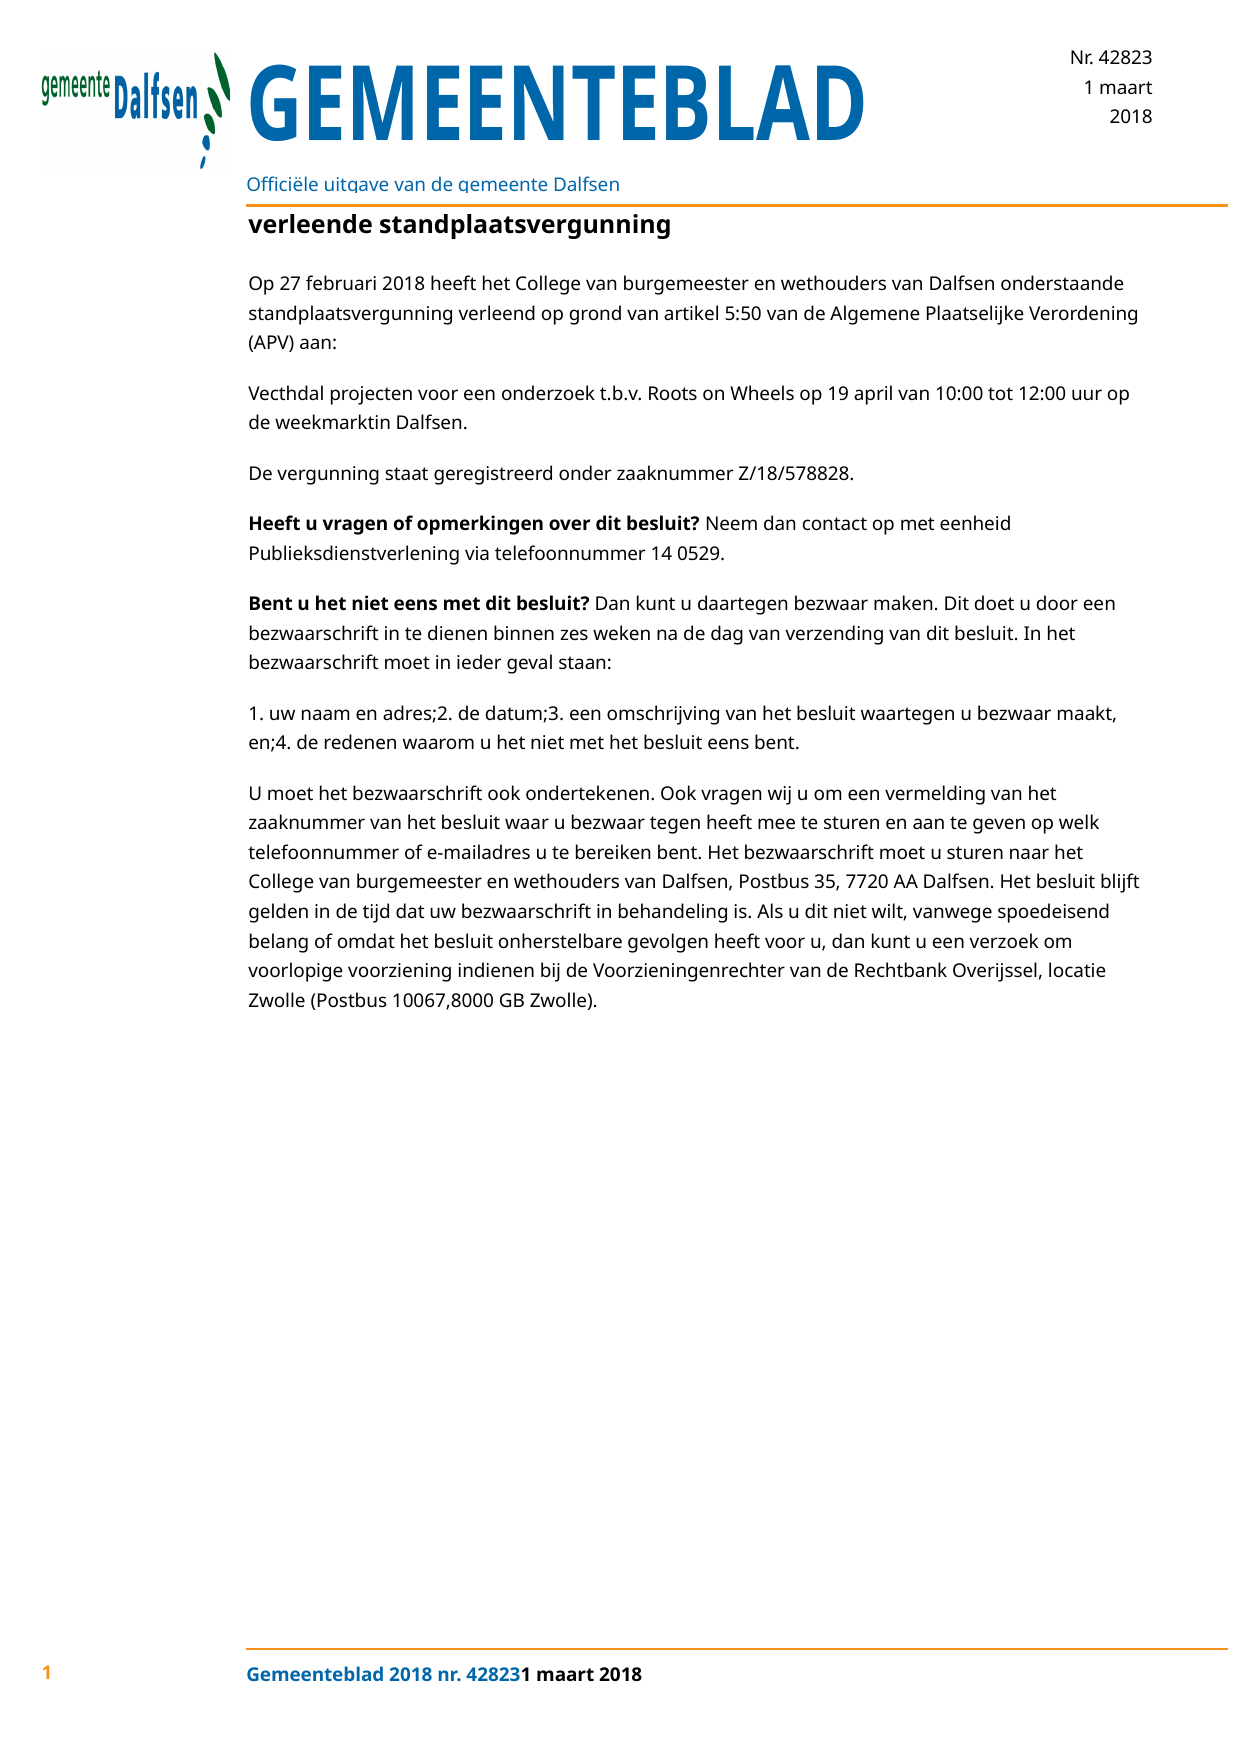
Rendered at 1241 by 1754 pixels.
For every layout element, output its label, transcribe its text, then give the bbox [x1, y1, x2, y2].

text De vergunning staat geregistreerd onder zaaknummer Z/18/578828. [248, 460, 1152, 486]
text Heeft u vragen of opmerkingen over dit besluit? Neem dan contact op met eenheid Publieksdienstverlening via telefoonnummer 14 0529. [248, 510, 1152, 566]
text 1. uw naam en adres;2. de datum;3. een omschrijving van het besluit waartegen u bezwaar maakt, en;4. de redenen waarom u het niet met het besluit eens bent. [248, 700, 1152, 755]
text Op 27 februari 2018 heeft het College van burgemeester en wethouders van Dalfsen onderstaande standplaatsvergunning verleend op grond van artikel 5:50 van de Algemene Plaatselijke Verordening (APV) aan: [248, 270, 1152, 355]
text Vecthdal projecten voor een onderzoek t.b.v. Roots on Wheels op 19 april van 10:00 tot 12:00 uur op de weekmarktin Dalfsen. [248, 380, 1152, 435]
picture [41, 47, 231, 172]
text U moet het bezwaarschrift ook ondertekenen. Ook vragen wij u om een vermelding van het zaaknummer van het besluit waar u bezwaar tegen heeft mee te sturen en aan te geven op welk telefoonnummer of e-mailadres u te bereiken bent. Het bezwaarschrift moet u sturen naar het College van burgemeester en wethouders van Dalfsen, Postbus 35, 7720 AA Dalfsen. Het besluit blijft gelden in de tijd dat uw bezwaarschrift in behandeling is. Als u dit niet wilt, vanwege spoedeisend belang of omdat het besluit onherstelbare gevolgen heeft voor u, dan kunt u een verzoek om voorlopige voorziening indienen bij de Voorzieningenrechter van de Rechtbank Overijssel, locatie Zwolle (Postbus 10067,8000 GB Zwolle). [248, 780, 1152, 1013]
text verleende standplaatsvergunning [248, 207, 1152, 241]
text Bent u het niet eens met dit besluit? Dan kunt u daartegen bezwaar maken. Dit doet u door een bezwaarschrift in te dienen binnen zes weken na de dag van verzending van dit besluit. In het bezwaarschrift moet in ieder geval staan: [248, 590, 1152, 675]
